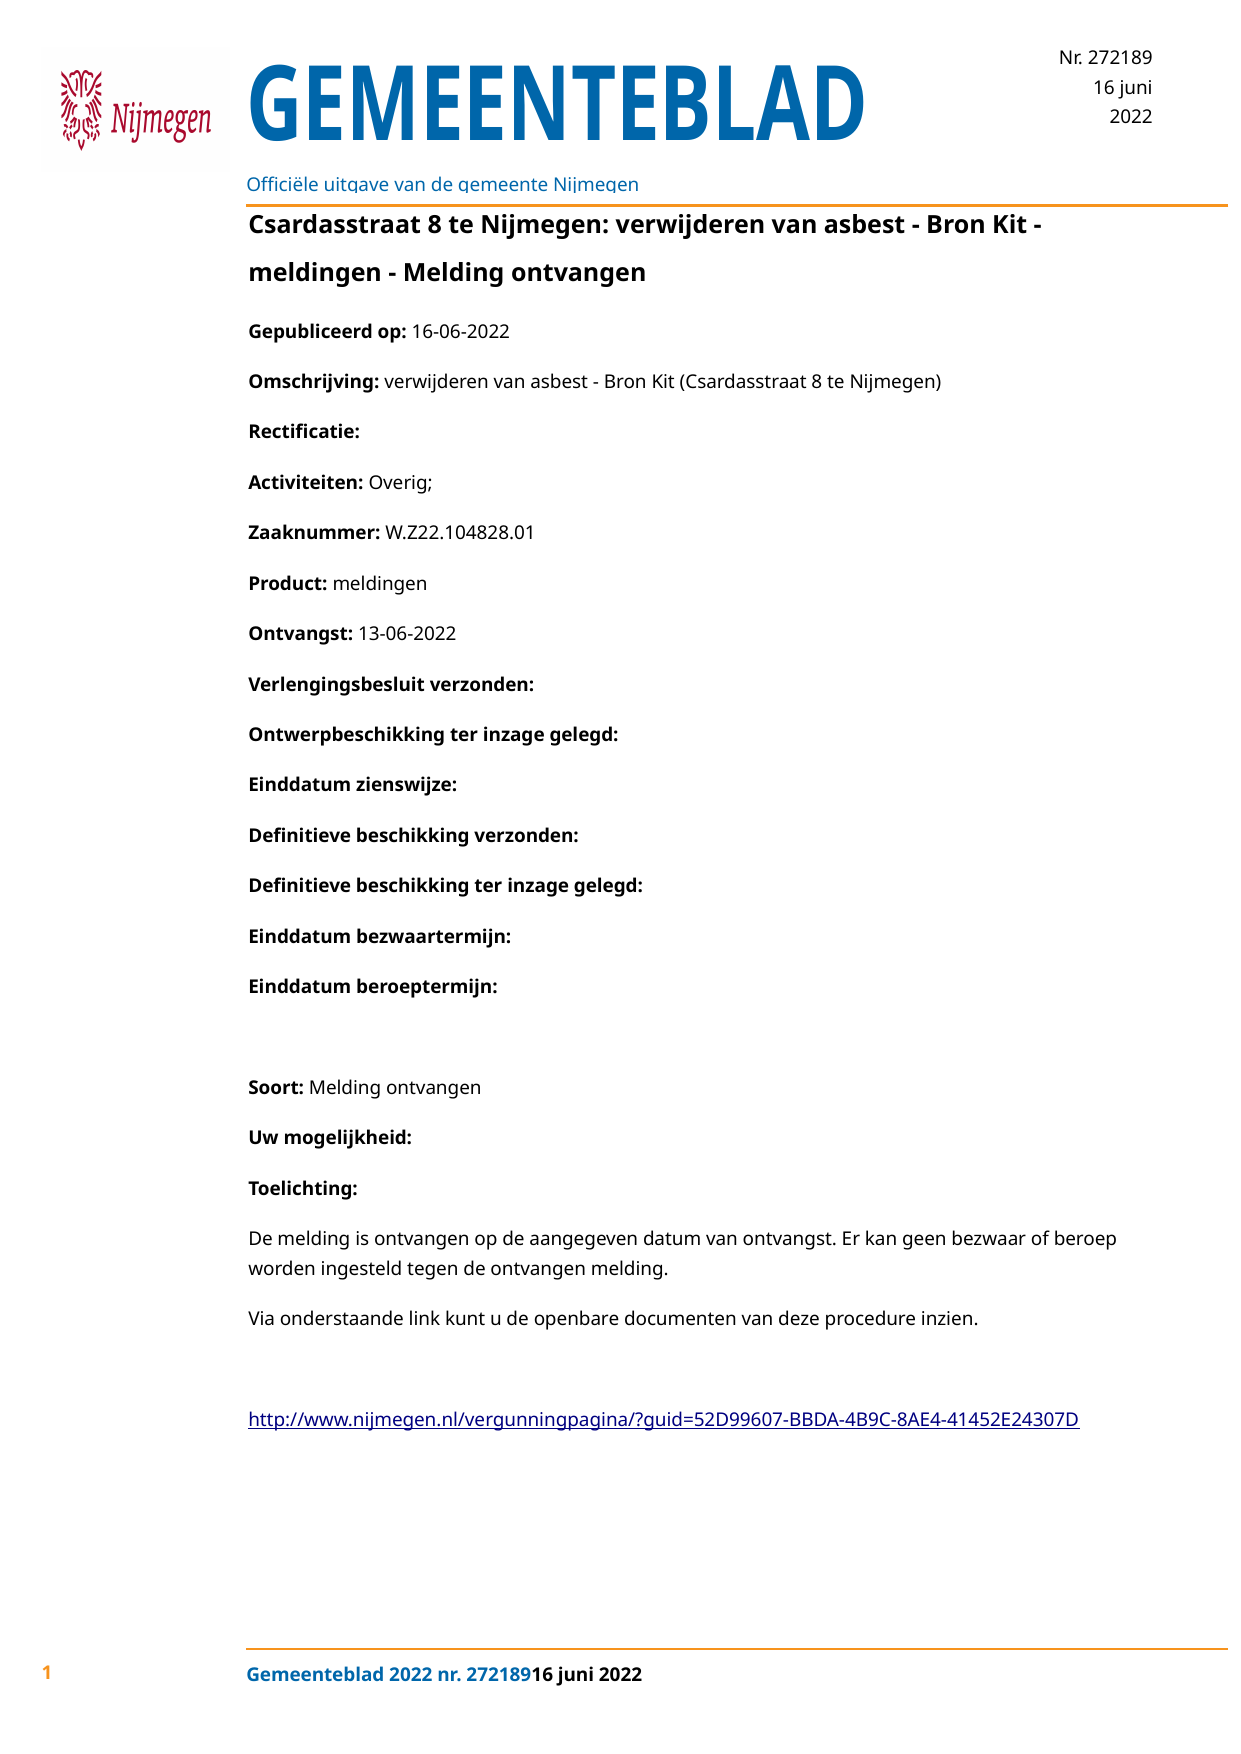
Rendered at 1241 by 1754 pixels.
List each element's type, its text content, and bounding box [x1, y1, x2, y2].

text Ontwerpbeschikking ter inzage gelegd: [248, 721, 1152, 747]
text Zaaknummer: W.Z22.104828.01 [248, 519, 1152, 545]
text Via onderstaande link kunt u de openbare documenten van deze procedure inzien. [248, 1305, 1152, 1331]
text De melding is ontvangen op de aangegeven datum van ontvangst. Er kan geen bezwaar of beroep worden ingesteld tegen de ontvangen melding. [248, 1225, 1152, 1281]
text Gepubliceerd op: 16-06-2022 [248, 318, 1152, 344]
text Verlengingsbesluit verzonden: [248, 671, 1152, 697]
text Definitieve beschikking verzonden: [248, 822, 1152, 848]
text Definitieve beschikking ter inzage gelegd: [248, 872, 1152, 898]
text Einddatum bezwaartermijn: [248, 923, 1152, 949]
text Product: meldingen [248, 570, 1152, 596]
text Uw mogelijkheid: [248, 1124, 1152, 1150]
text Einddatum zienswijze: [248, 772, 1152, 797]
text http://www.nijmegen.nl/vergunningpagina/?guid=52D99607-BBDA-4B9C-8AE4-41452E24307D [248, 1406, 1152, 1432]
text Rectificatie: [248, 419, 1152, 444]
picture [41, 47, 231, 172]
text Toelichting: [248, 1175, 1152, 1201]
text Ontvangst: 13-06-2022 [248, 620, 1152, 646]
text Activiteiten: Overig; [248, 469, 1152, 495]
text Csardasstraat 8 te Nijmegen: verwijderen van asbest - Bron Kit - meldingen - Melding ontvangen [248, 207, 1152, 288]
text Soort: Melding ontvangen [248, 1074, 1152, 1100]
text Einddatum beroeptermijn: [248, 973, 1152, 999]
text Omschrijving: verwijderen van asbest - Bron Kit (Csardasstraat 8 te Nijmegen) [248, 368, 1152, 394]
